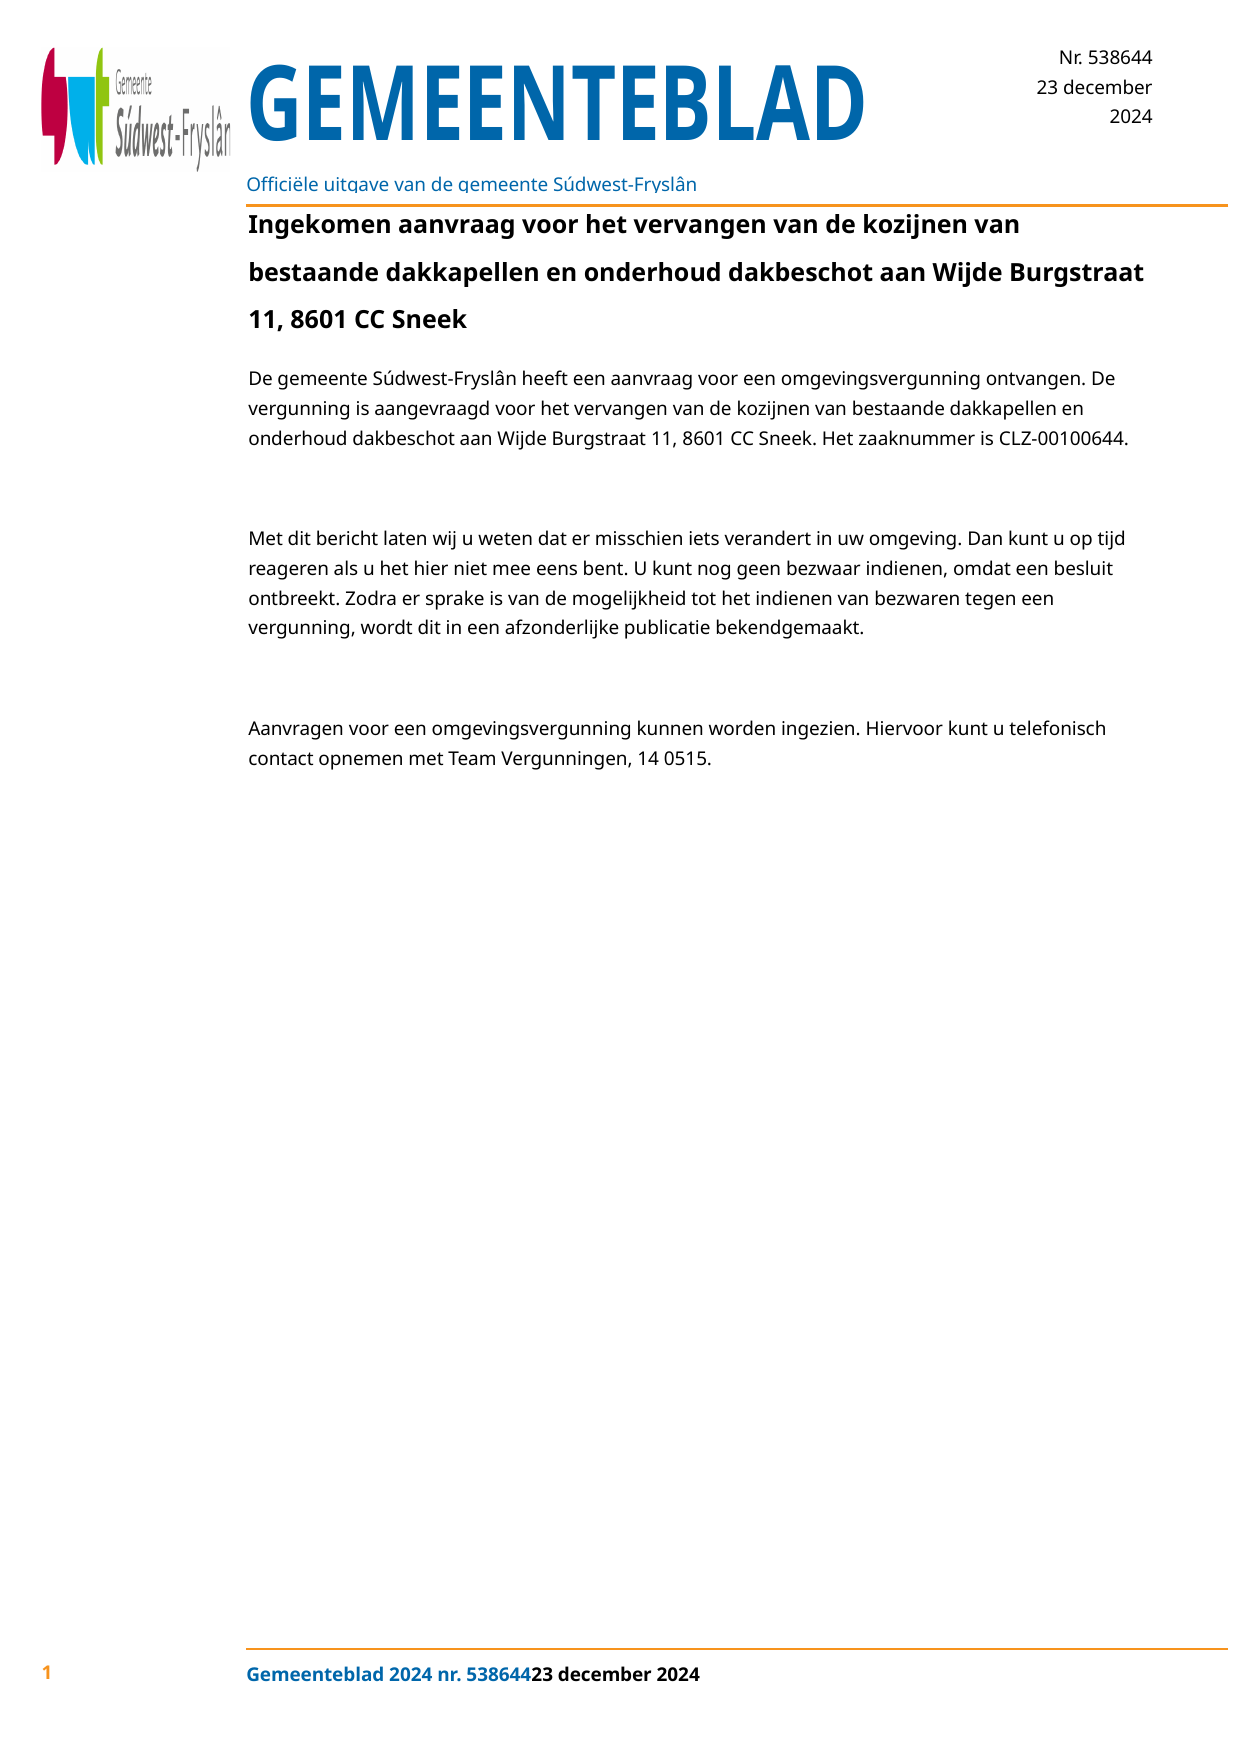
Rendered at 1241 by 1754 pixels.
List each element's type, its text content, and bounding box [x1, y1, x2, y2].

text Ingekomen aanvraag voor het vervangen van de kozijnen van bestaande dakkapellen en onderhoud dakbeschot aan Wijde Burgstraat 11, 8601 CC Sneek [248, 207, 1152, 336]
picture [41, 47, 231, 172]
text De gemeente Súdwest-Fryslân heeft een aanvraag voor een omgevingsvergunning ontvangen. De vergunning is aangevraagd voor het vervangen van de kozijnen van bestaande dakkapellen en onderhoud dakbeschot aan Wijde Burgstraat 11, 8601 CC Sneek. Het zaaknummer is CLZ-00100644. [248, 366, 1152, 450]
text Met dit bericht laten wij u weten dat er misschien iets verandert in uw omgeving. Dan kunt u op tijd reageren als u het hier niet mee eens bent. U kunt nog geen bezwaar indienen, omdat een besluit ontbreekt. Zodra er sprake is van de mogelijkheid tot het indienen van bezwaren tegen een vergunning, wordt dit in een afzonderlijke publicatie bekendgemaakt. [248, 526, 1152, 640]
text Aanvragen voor een omgevingsvergunning kunnen worden ingezien. Hiervoor kunt u telefonisch contact opnemen met Team Vergunningen, 14 0515. [248, 715, 1152, 770]
